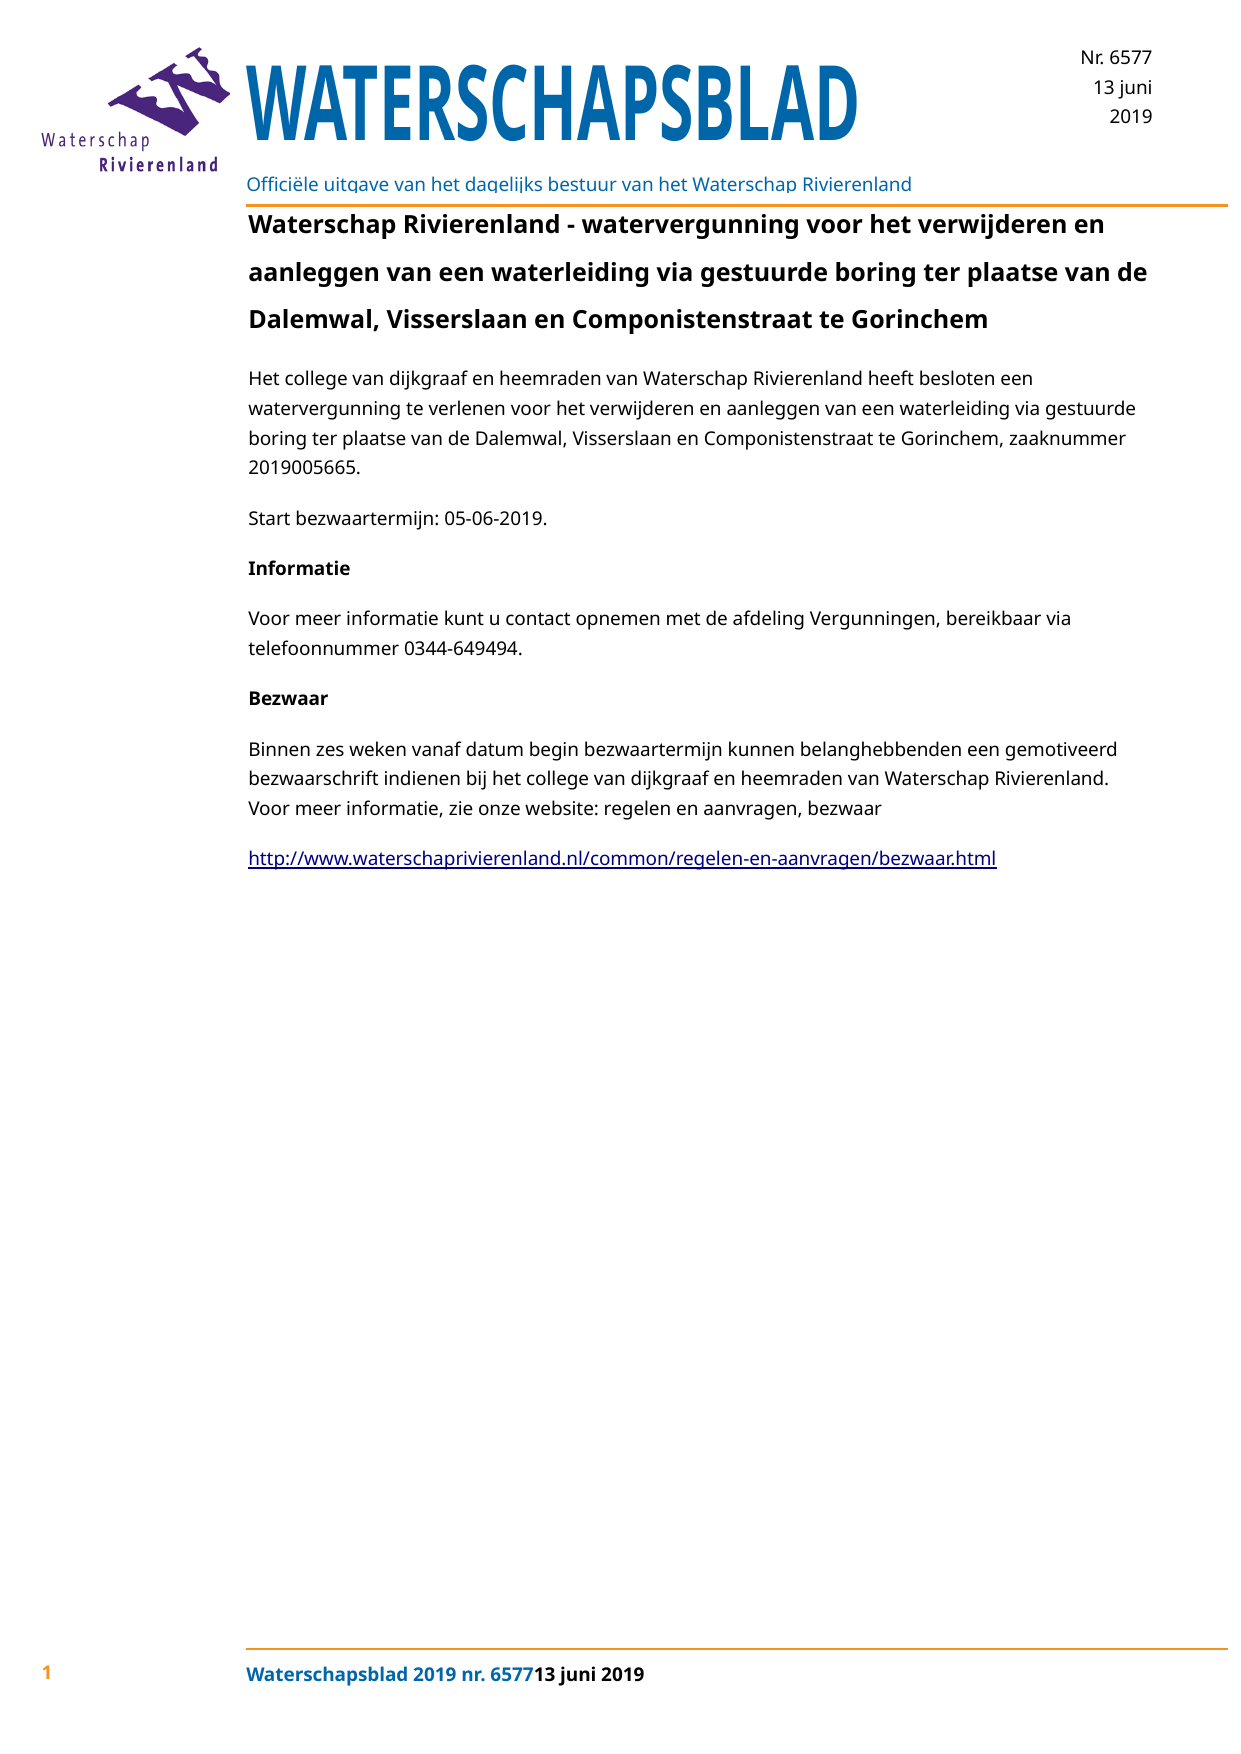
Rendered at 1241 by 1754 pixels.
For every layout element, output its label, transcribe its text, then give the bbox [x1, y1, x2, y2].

text http://www.waterschaprivierenland.nl/common/regelen-en-aanvragen/bezwaar.html [248, 846, 1152, 871]
text Start bezwaartermijn: 05-06-2019. [248, 505, 1152, 530]
text Voor meer informatie kunt u contact opnemen met de afdeling Vergunningen, bereikbaar via telefoonnummer 0344-649494. [248, 606, 1152, 661]
text Waterschap Rivierenland - watervergunning voor het verwijderen en aanleggen van een waterleiding via gestuurde boring ter plaatse van de Dalemwal, Visserslaan en Componistenstraat te Gorinchem [248, 207, 1152, 336]
text Het college van dijkgraaf en heemraden van Waterschap Rivierenland heeft besloten een watervergunning te verlenen voor het verwijderen en aanleggen van een waterleiding via gestuurde boring ter plaatse van de Dalemwal, Visserslaan en Componistenstraat te Gorinchem, zaaknummer 2019005665. [248, 366, 1152, 480]
text Bezwaar [248, 686, 1152, 711]
text Informatie [248, 555, 1152, 581]
text Binnen zes weken vanaf datum begin bezwaartermijn kunnen belanghebbenden een gemotiveerd bezwaarschrift indienen bij het college van dijkgraaf en heemraden van Waterschap Rivierenland. Voor meer informatie, zie onze website: regelen en aanvragen, bezwaar [248, 736, 1152, 821]
picture [41, 47, 231, 172]
